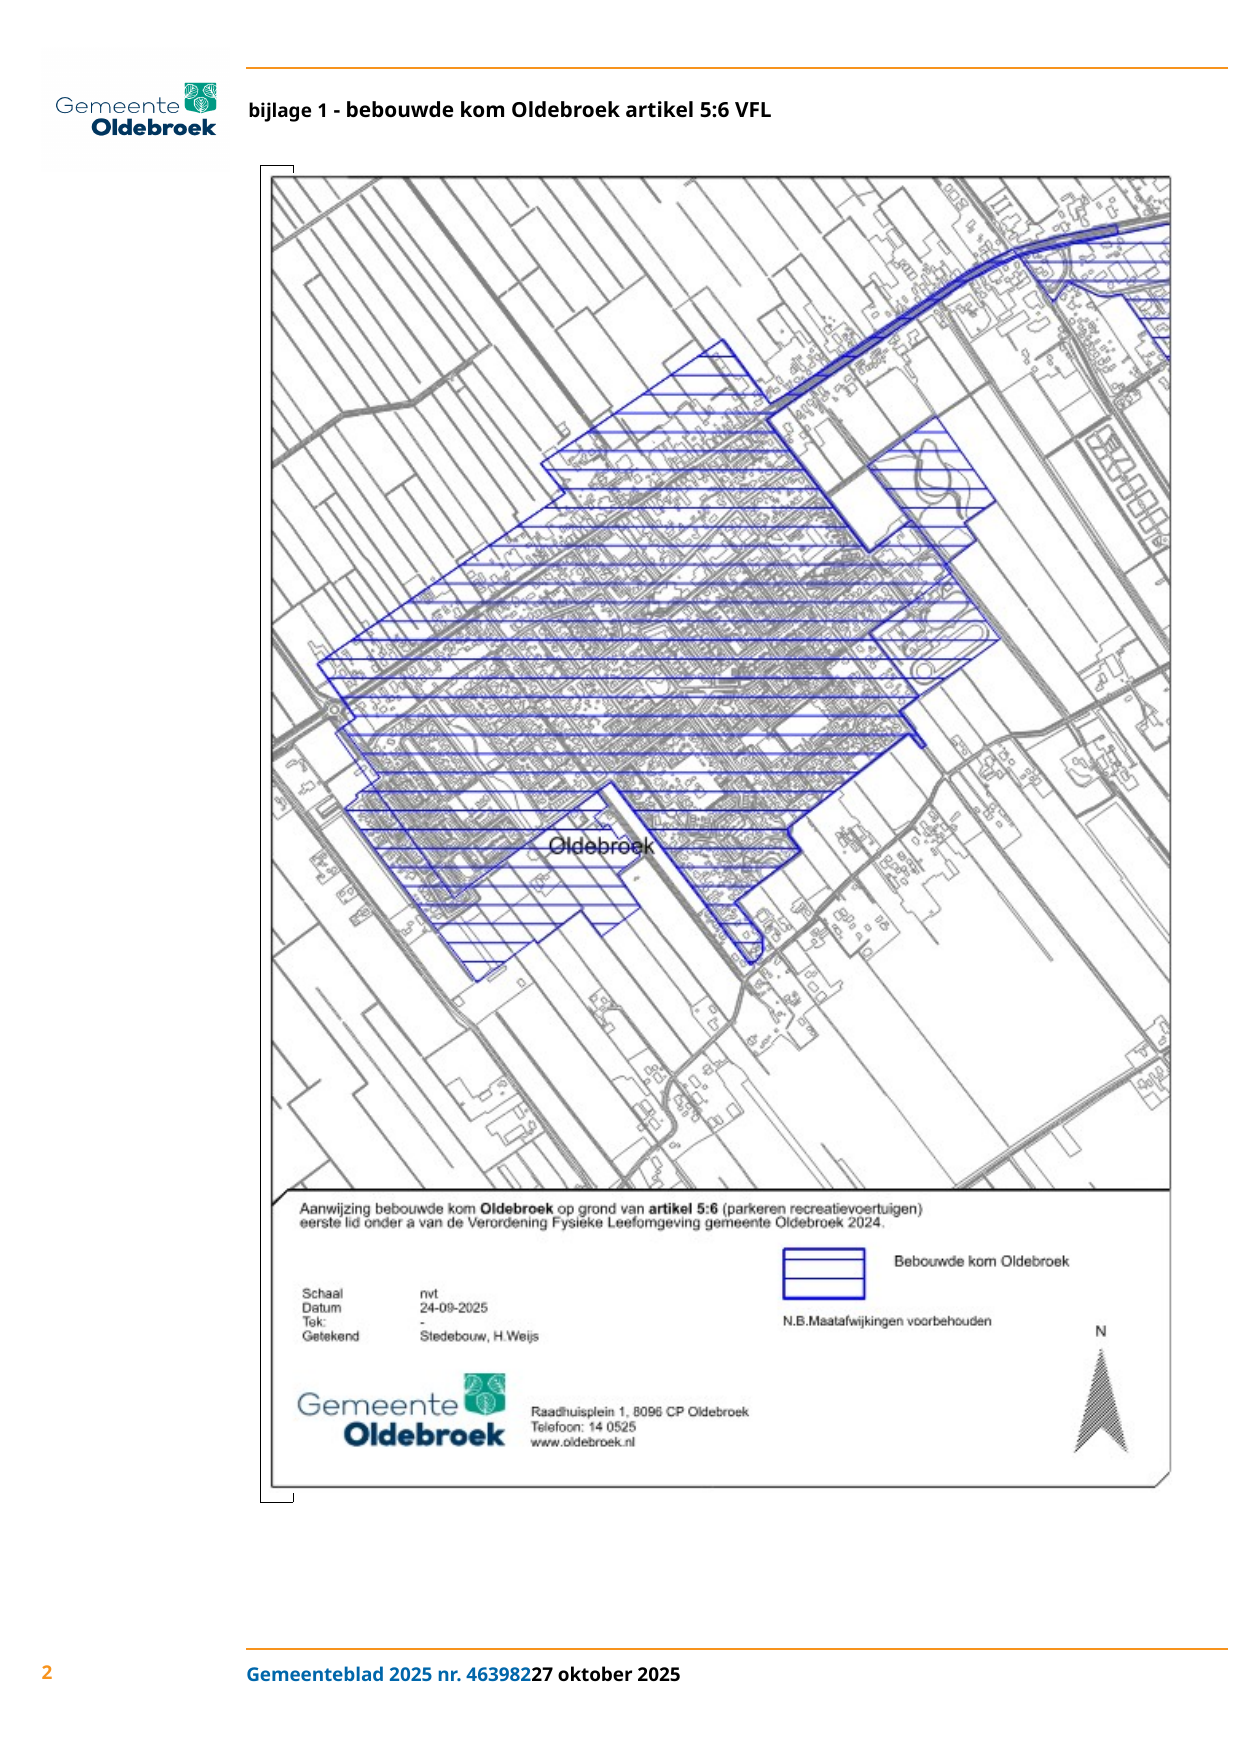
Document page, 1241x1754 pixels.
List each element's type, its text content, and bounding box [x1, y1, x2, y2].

picture [41, 47, 231, 172]
text bijlage 1 - bebouwde kom Oldebroek artikel 5:6 VFL [248, 95, 1152, 123]
picture [268, 173, 1173, 1493]
